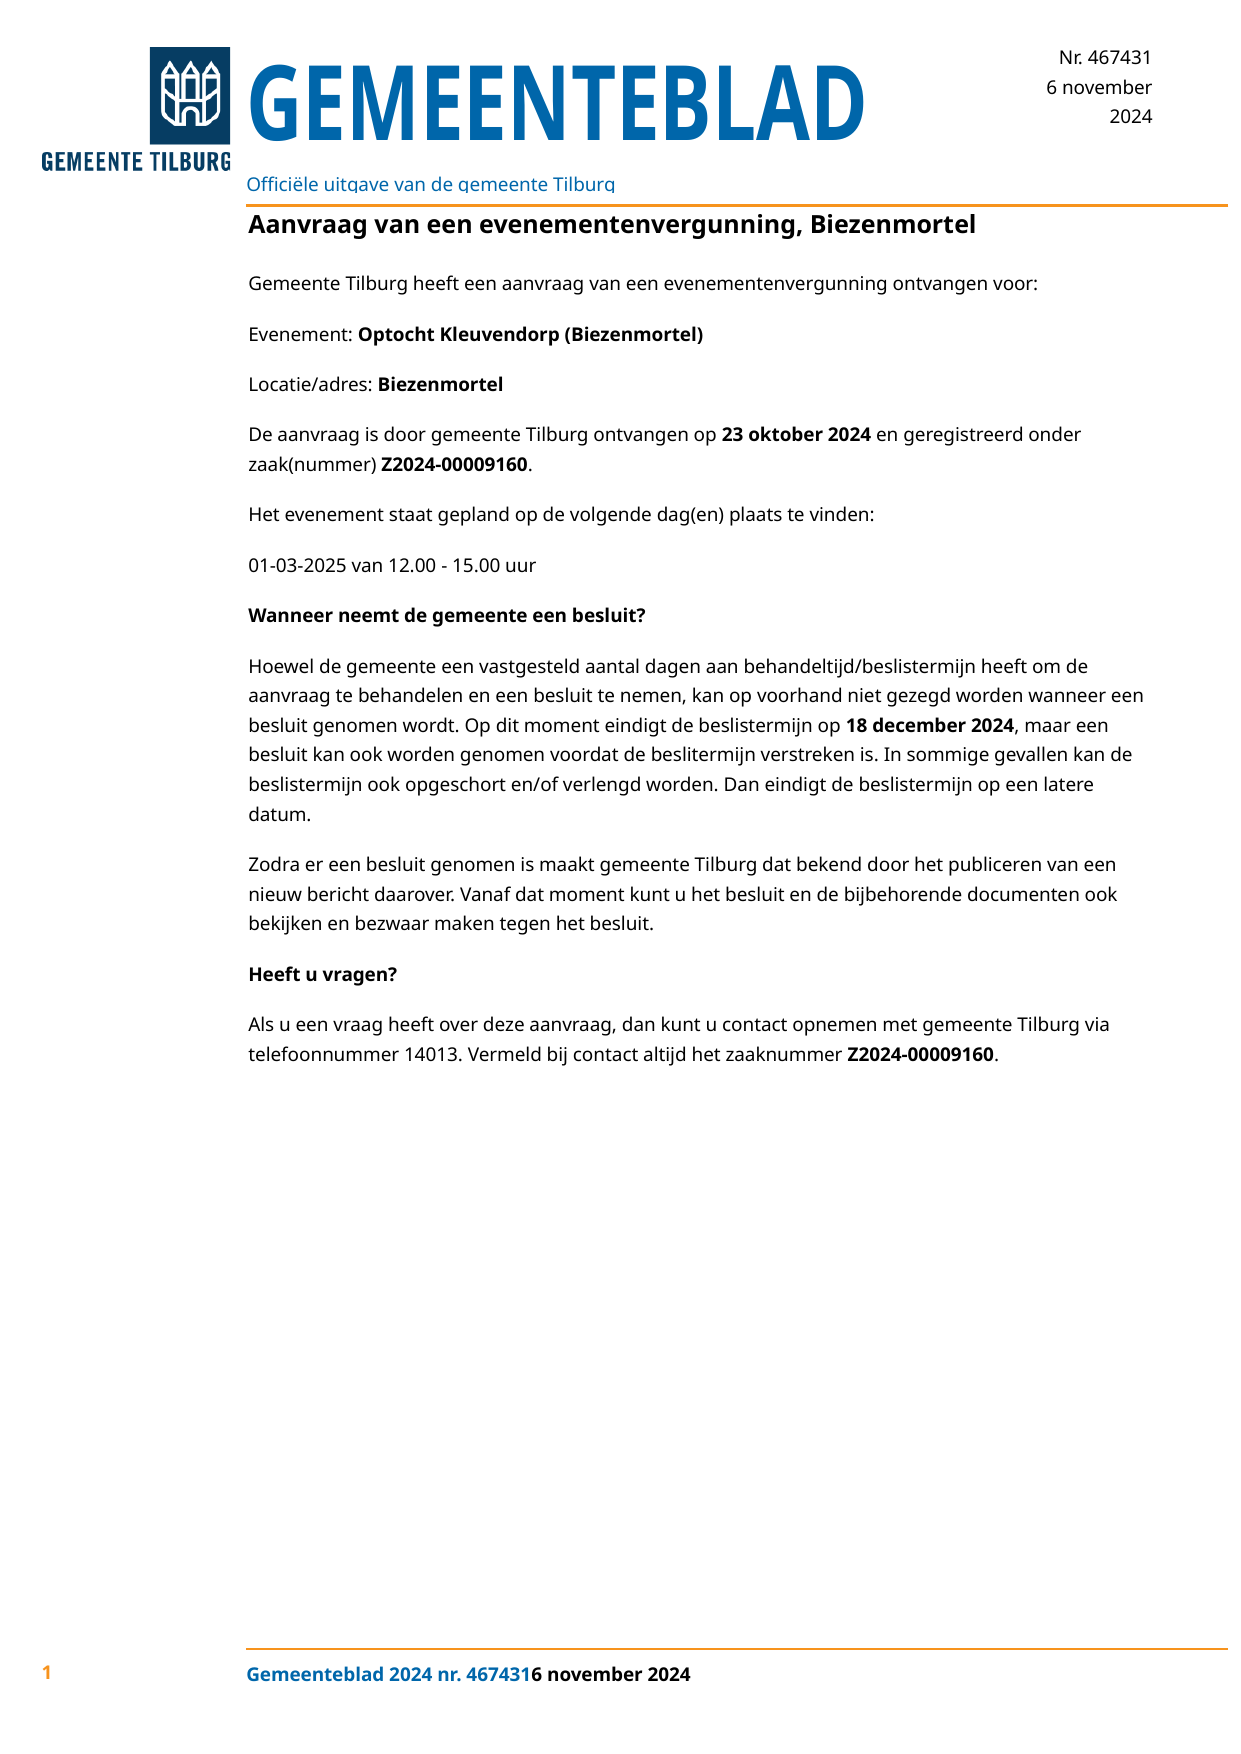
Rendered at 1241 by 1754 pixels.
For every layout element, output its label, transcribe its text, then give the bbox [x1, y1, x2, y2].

text 01-03-2025 van 12.00 - 15.00 uur [248, 552, 1152, 578]
text Aanvraag van een evenementenvergunning, Biezenmortel [248, 207, 1152, 241]
text Wanneer neemt de gemeente een besluit? [248, 602, 1152, 628]
text Locatie/adres: Biezenmortel [248, 371, 1152, 397]
text Als u een vraag heeft over deze aanvraag, dan kunt u contact opnemen met gemeente Tilburg via telefoonnummer 14013. Vermeld bij contact altijd het zaaknummer Z2024-00009160. [248, 1011, 1152, 1066]
text Heeft u vragen? [248, 961, 1152, 986]
text Evenement: Optocht Kleuvendorp (Biezenmortel) [248, 321, 1152, 346]
text Zodra er een besluit genomen is maakt gemeente Tilburg dat bekend door het publiceren van een nieuw bericht daarover. Vanaf dat moment kunt u het besluit en de bijbehorende documenten ook bekijken en bezwaar maken tegen het besluit. [248, 851, 1152, 936]
picture [41, 47, 231, 172]
text Gemeente Tilburg heeft een aanvraag van een evenementenvergunning ontvangen voor: [248, 270, 1152, 296]
text Het evenement staat gepland op de volgende dag(en) plaats te vinden: [248, 502, 1152, 527]
text Hoewel de gemeente een vastgesteld aantal dagen aan behandeltijd/beslistermijn heeft om de aanvraag te behandelen en een besluit te nemen, kan op voorhand niet gezegd worden wanneer een besluit genomen wordt. Op dit moment eindigt de beslistermijn op 18 december 2024, maar een besluit kan ook worden genomen voordat de beslitermijn verstreken is. In sommige gevallen kan de beslistermijn ook opgeschort en/of verlengd worden. Dan eindigt de beslistermijn op een latere datum. [248, 653, 1152, 826]
text De aanvraag is door gemeente Tilburg ontvangen op 23 oktober 2024 en geregistreerd onder zaak(nummer) Z2024-00009160. [248, 422, 1152, 477]
